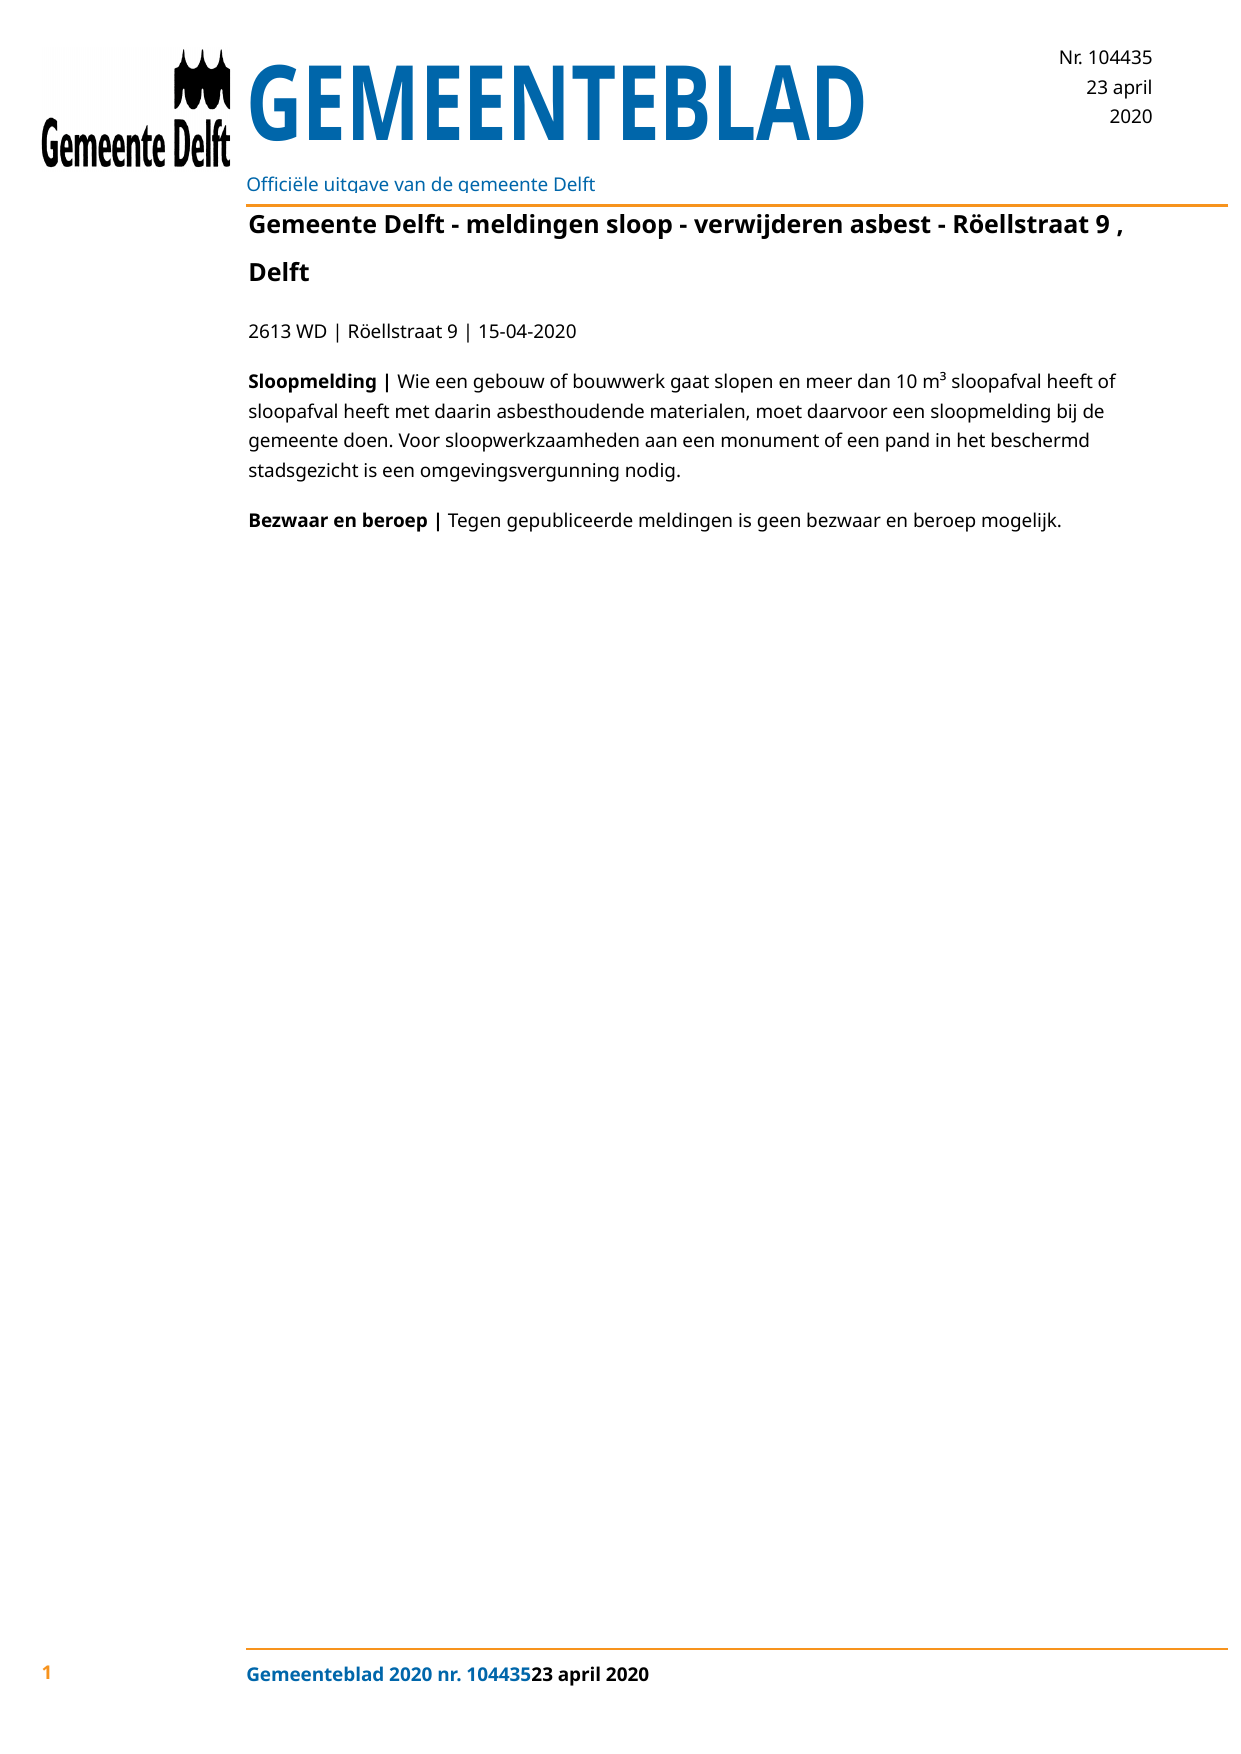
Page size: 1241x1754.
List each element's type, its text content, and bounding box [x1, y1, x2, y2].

text Sloopmelding | Wie een gebouw of bouwwerk gaat slopen en meer dan 10 m³ sloopafval heeft of sloopafval heeft met daarin asbesthoudende materialen, moet daarvoor een sloopmelding bij de gemeente doen. Voor sloopwerkzaamheden aan een monument of een pand in het beschermd stadsgezicht is een omgevingsvergunning nodig. [248, 368, 1152, 483]
picture [41, 47, 231, 172]
text Bezwaar en beroep | Tegen gepubliceerde meldingen is geen bezwaar en beroep mogelijk. [248, 507, 1152, 533]
text 2613 WD | Röellstraat 9 | 15-04-2020 [248, 318, 1152, 344]
text Gemeente Delft - meldingen sloop - verwijderen asbest - Röellstraat 9 , Delft [248, 207, 1152, 288]
